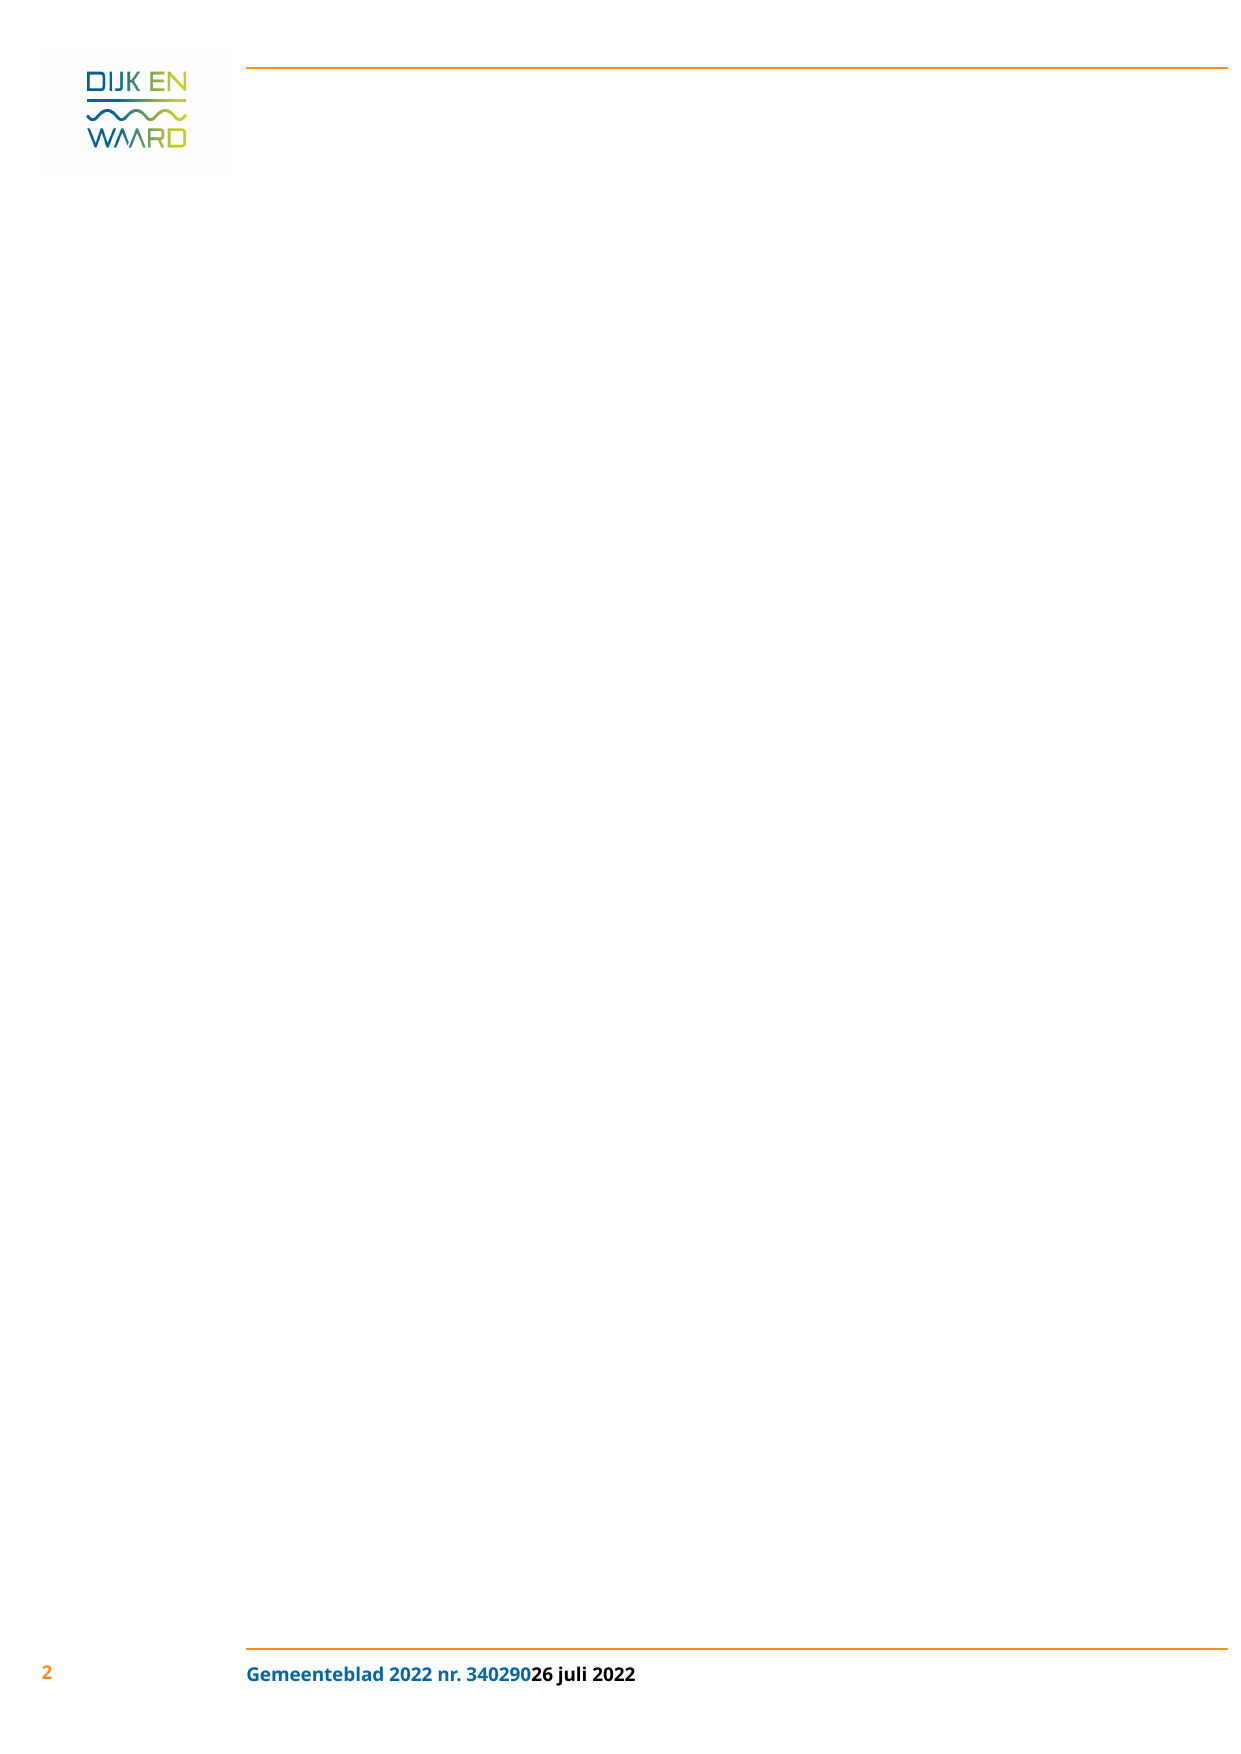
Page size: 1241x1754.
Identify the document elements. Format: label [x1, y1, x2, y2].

picture [41, 47, 231, 172]
